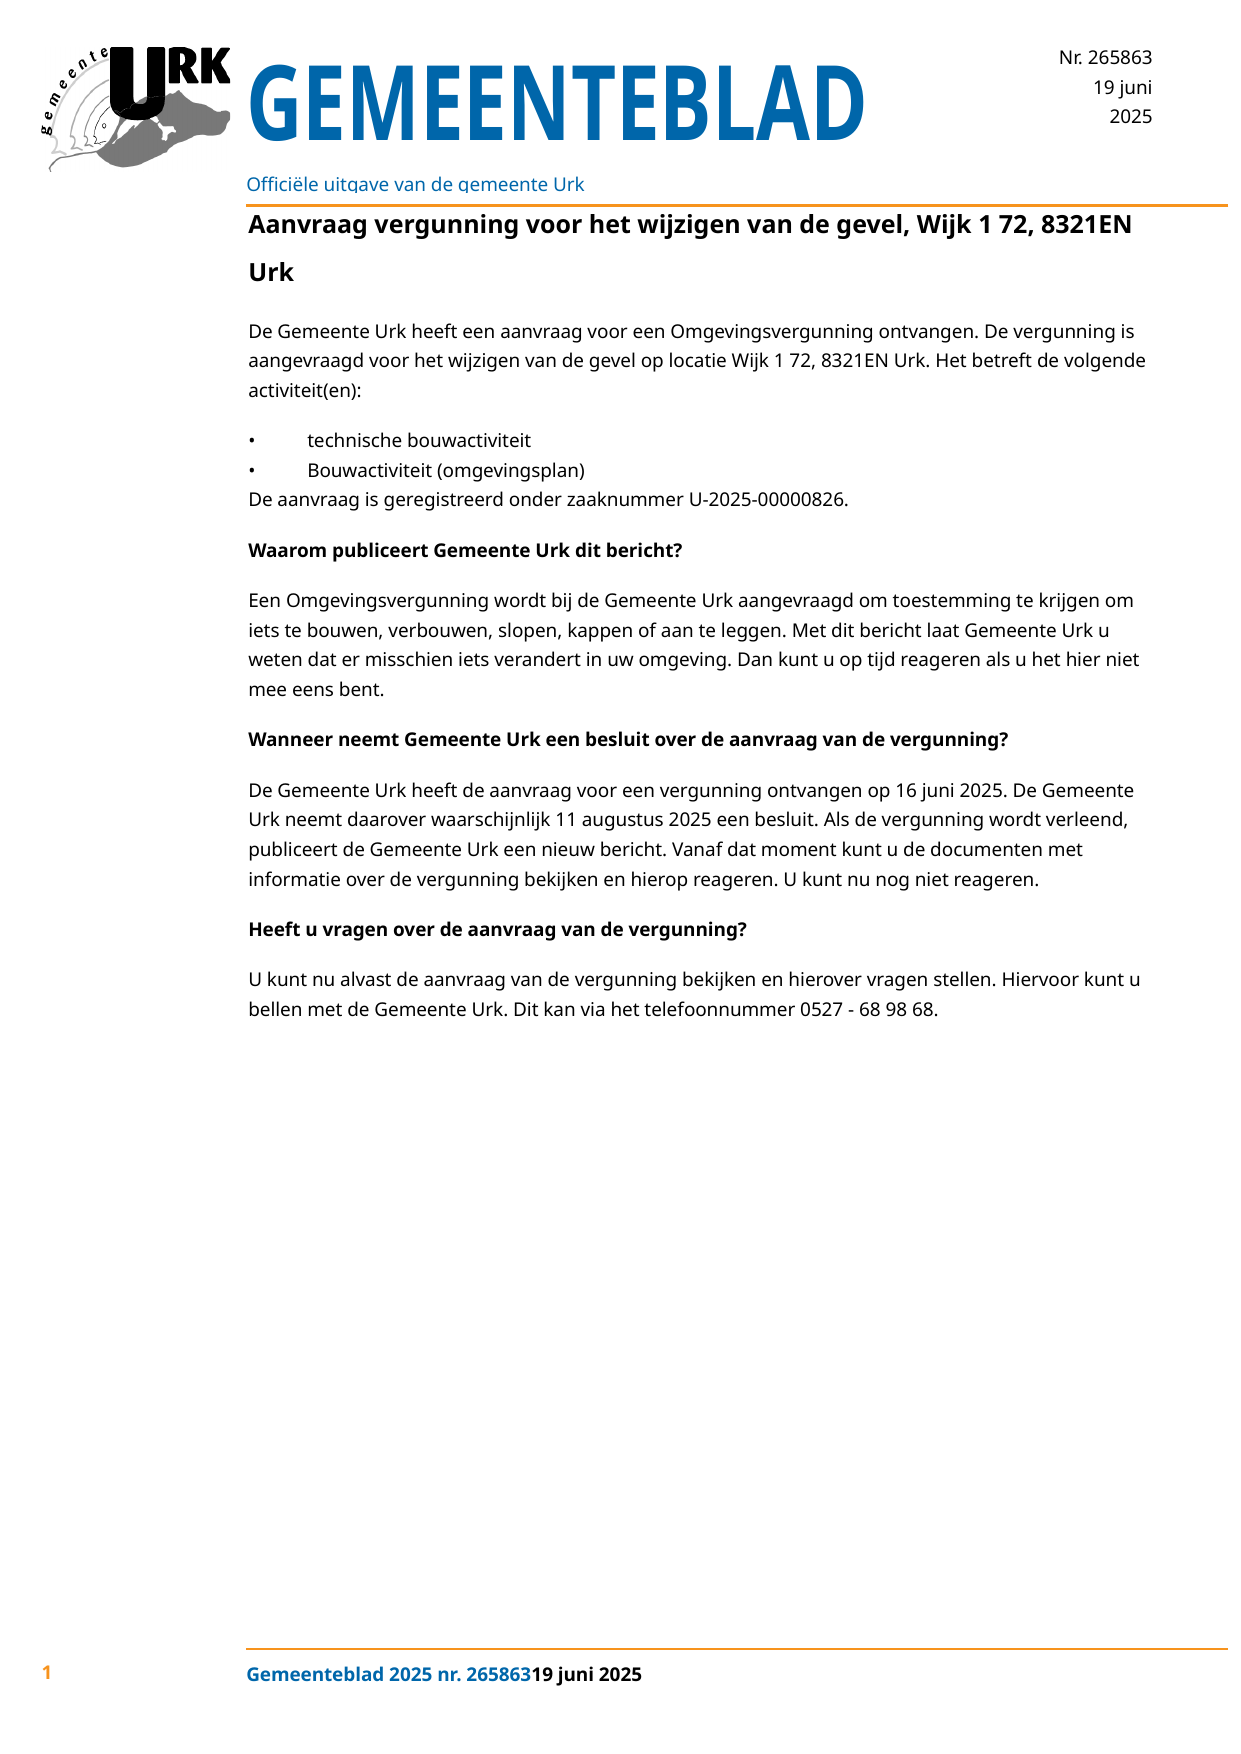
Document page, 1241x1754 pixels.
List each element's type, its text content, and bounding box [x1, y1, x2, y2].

text De aanvraag is geregistreerd onder zaaknummer U-2025-00000826. [248, 487, 1152, 512]
list technische bouwactiviteit [248, 427, 1152, 453]
text Waarom publiceert Gemeente Urk dit bericht? [248, 537, 1152, 563]
text Aanvraag vergunning voor het wijzigen van de gevel, Wijk 1 72, 8321EN Urk [248, 207, 1152, 288]
text De Gemeente Urk heeft de aanvraag voor een vergunning ontvangen op 16 juni 2025. De Gemeente Urk neemt daarover waarschijnlijk 11 augustus 2025 een besluit. Als de vergunning wordt verleend, publiceert de Gemeente Urk een nieuw bericht. Vanaf dat moment kunt u de documenten met informatie over de vergunning bekijken en hierop reageren. U kunt nu nog niet reageren. [248, 777, 1152, 892]
text Heeft u vragen over de aanvraag van de vergunning? [248, 916, 1152, 942]
picture [41, 47, 231, 172]
list Bouwactiviteit (omgevingsplan) [248, 457, 1152, 483]
text De Gemeente Urk heeft een aanvraag voor een Omgevingsvergunning ontvangen. De vergunning is aangevraagd voor het wijzigen van de gevel op locatie Wijk 1 72, 8321EN Urk. Het betreft de volgende activiteit(en): [248, 318, 1152, 403]
text Wanneer neemt Gemeente Urk een besluit over de aanvraag van de vergunning? [248, 727, 1152, 752]
text Een Omgevingsvergunning wordt bij de Gemeente Urk aangevraagd om toestemming te krijgen om iets te bouwen, verbouwen, slopen, kappen of aan te leggen. Met dit bericht laat Gemeente Urk u weten dat er misschien iets verandert in uw omgeving. Dan kunt u op tijd reageren als u het hier niet mee eens bent. [248, 587, 1152, 702]
text U kunt nu alvast de aanvraag van de vergunning bekijken en hierover vragen stellen. Hiervoor kunt u bellen met de Gemeente Urk. Dit kan via het telefoonnummer 0527 - 68 98 68. [248, 967, 1152, 1022]
